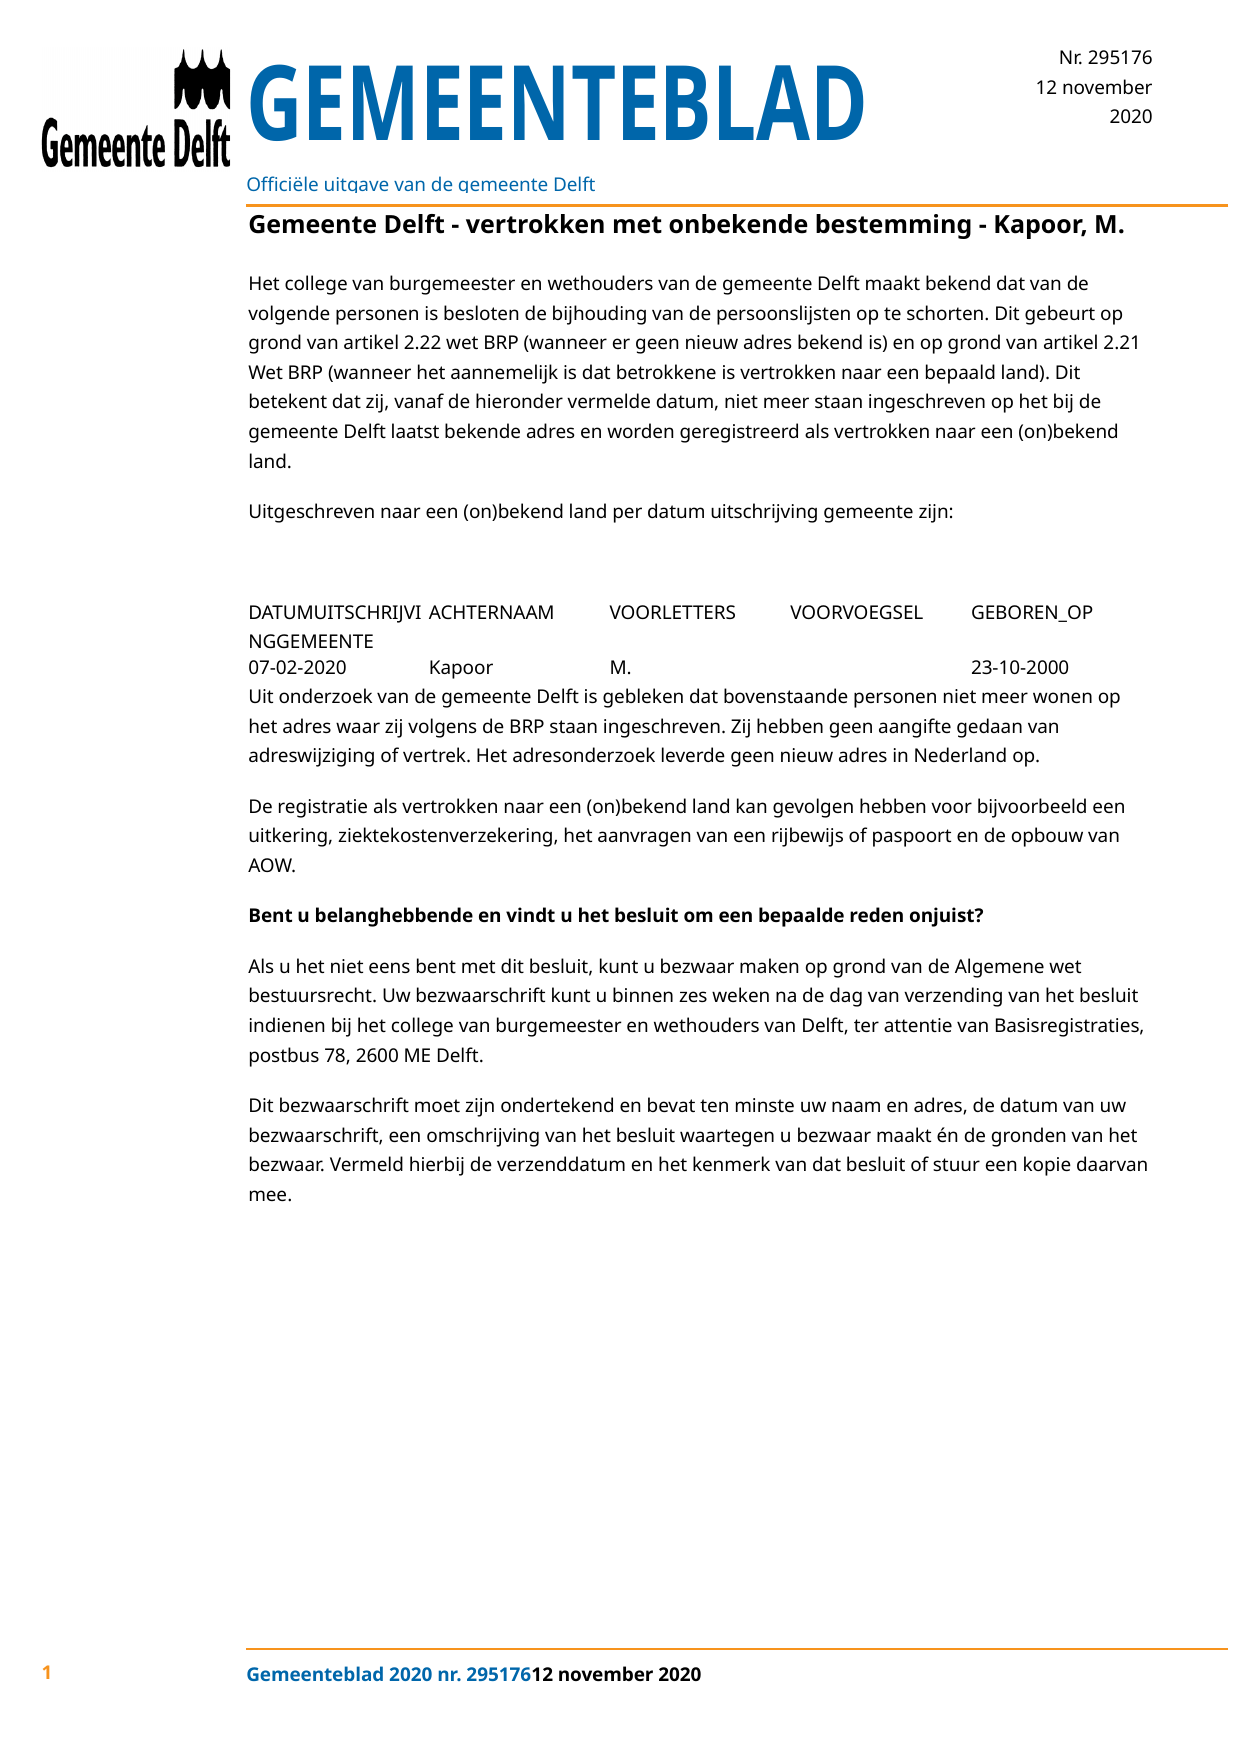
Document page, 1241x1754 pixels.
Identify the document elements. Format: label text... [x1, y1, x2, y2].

text Uitgeschreven naar een (on)bekend land per datum uitschrijving gemeente zijn: [248, 498, 1152, 524]
text Gemeente Delft - vertrokken met onbekende bestemming - Kapoor, M. [248, 207, 1152, 241]
table_header DATUMUITSCHRIJVINGGEMEENTE [248, 599, 429, 654]
text Als u het niet eens bent met dit besluit, kunt u bezwaar maken op grond van de Algemene wet bestuursrecht. Uw bezwaarschrift kunt u binnen zes weken na de dag van verzending van het besluit indienen bij het college van burgemeester en wethouders van Delft, ter attentie van Basisregistraties, postbus 78, 2600 ME Delft. [248, 953, 1152, 1067]
table_header VOORLETTERS [609, 599, 790, 654]
table_cell M. [609, 655, 790, 680]
text Dit bezwaarschrift moet zijn ondertekend en bevat ten minste uw naam en adres, de datum van uw bezwaarschrift, een omschrijving van het besluit waartegen u bezwaar maakt én de gronden van het bezwaar. Vermeld hierbij de verzenddatum en het kenmerk van dat besluit of stuur een kopie daarvan mee. [248, 1092, 1152, 1207]
table_header VOORVOEGSEL [790, 599, 971, 654]
text Het college van burgemeester en wethouders van de gemeente Delft maakt bekend dat van de volgende personen is besloten de bijhouding van de persoonslijsten op te schorten. Dit gebeurt op grond van artikel 2.22 wet BRP (wanneer er geen nieuw adres bekend is) en op grond van artikel 2.21 Wet BRP (wanneer het aannemelijk is dat betrokkene is vertrokken naar een bepaald land). Dit betekent dat zij, vanaf de hieronder vermelde datum, niet meer staan ingeschreven op het bij de gemeente Delft laatst bekende adres en worden geregistreerd als vertrokken naar een (on)bekend land. [248, 270, 1152, 473]
table_header ACHTERNAAM [429, 599, 609, 654]
table_cell Kapoor [429, 655, 609, 680]
text Bent u belanghebbende en vindt u het besluit om een bepaalde reden onjuist? [248, 903, 1152, 928]
table_cell 23-10-2000 [971, 655, 1152, 680]
table_cell [790, 655, 971, 680]
text Uit onderzoek van de gemeente Delft is gebleken dat bovenstaande personen niet meer wonen op het adres waar zij volgens de BRP staan ingeschreven. Zij hebben geen aangifte gedaan van adreswijziging of vertrek. Het adresonderzoek leverde geen nieuw adres in Nederland op. [248, 683, 1152, 768]
picture [41, 47, 231, 172]
table_cell 07-02-2020 [248, 655, 429, 680]
text De registratie als vertrokken naar een (on)bekend land kan gevolgen hebben voor bijvoorbeeld een uitkering, ziektekostenverzekering, het aanvragen van een rijbewijs of paspoort en de opbouw van AOW. [248, 793, 1152, 878]
table_header GEBOREN_OP [971, 599, 1152, 654]
